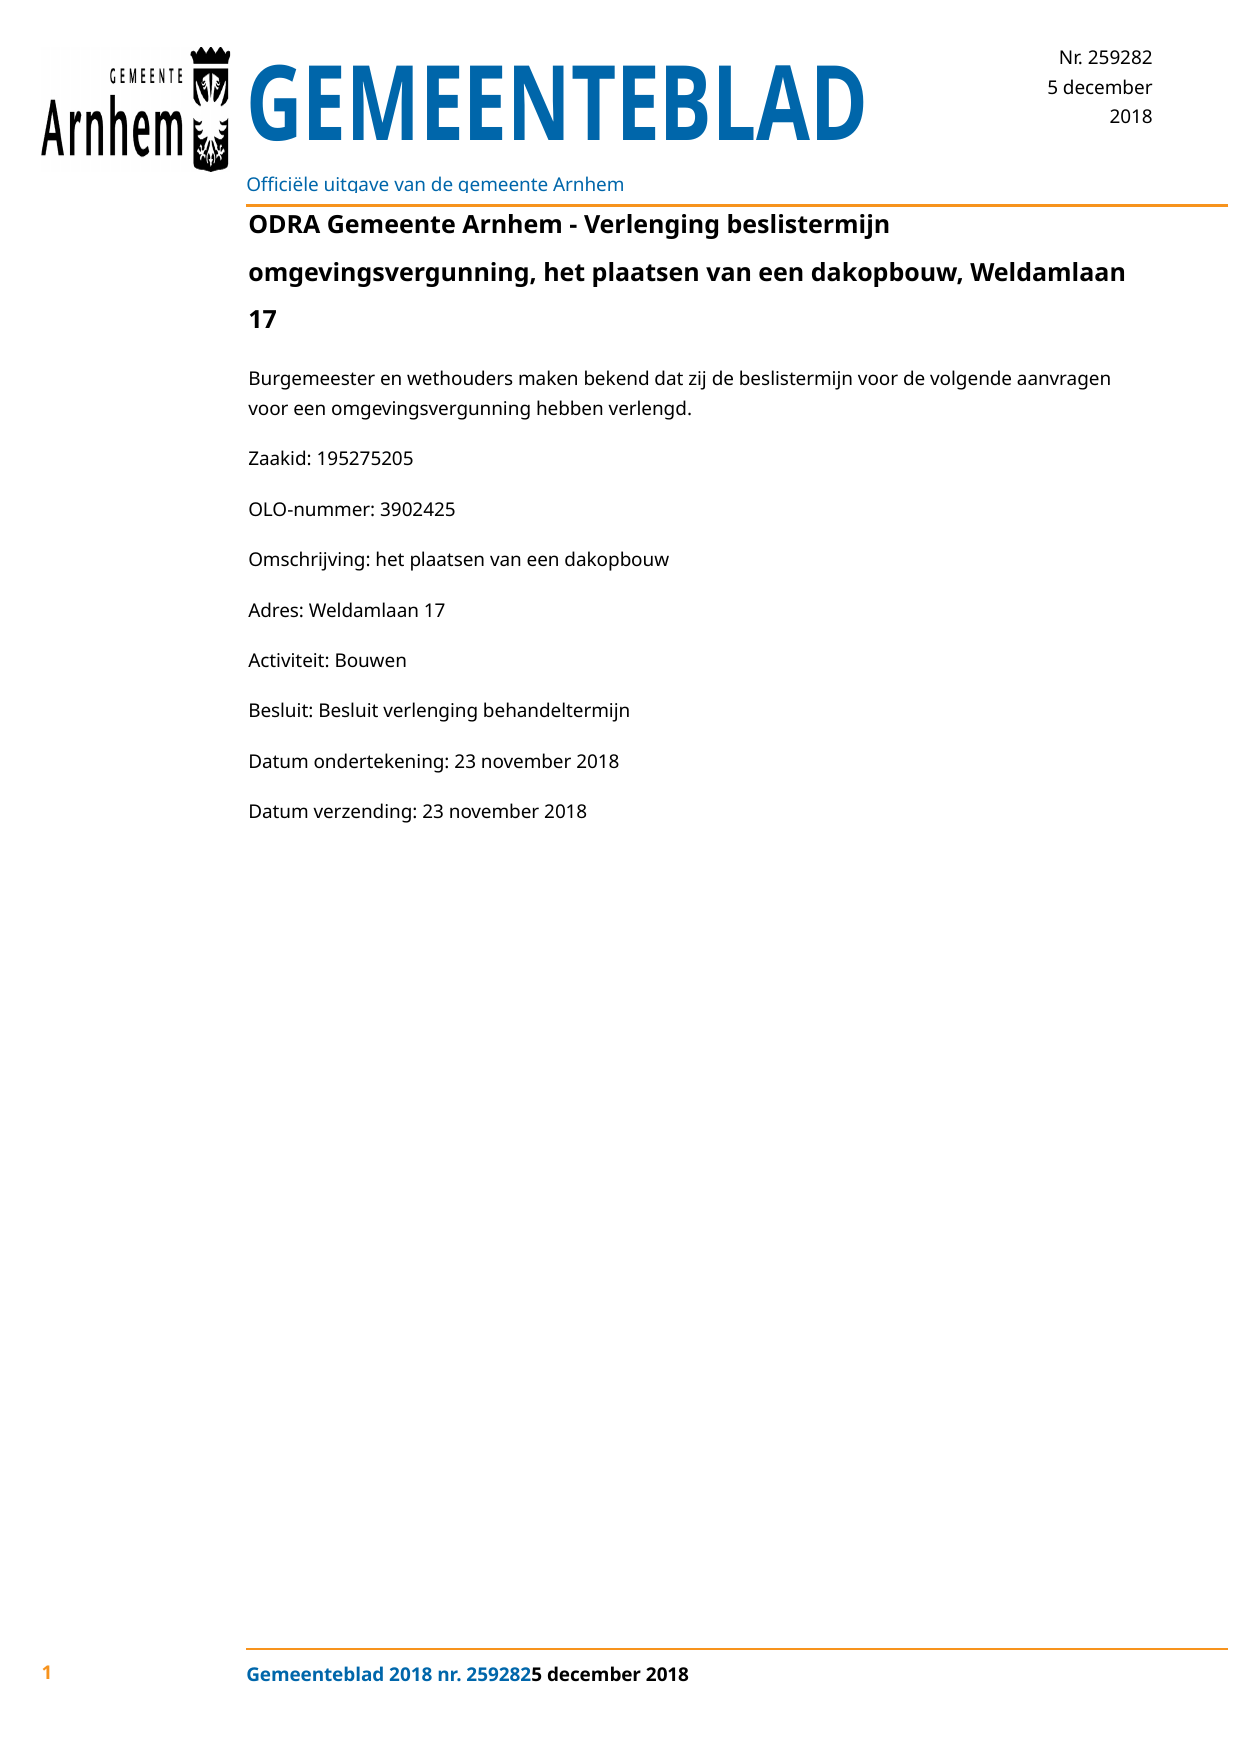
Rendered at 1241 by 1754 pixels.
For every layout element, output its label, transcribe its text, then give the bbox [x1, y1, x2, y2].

text OLO-nummer: 3902425 [248, 496, 1152, 522]
text Activiteit: Bouwen [248, 647, 1152, 673]
text Adres: Weldamlaan 17 [248, 597, 1152, 622]
text Zaakid: 195275205 [248, 446, 1152, 471]
text Datum verzending: 23 november 2018 [248, 798, 1152, 824]
picture [41, 47, 231, 172]
text Datum ondertekening: 23 november 2018 [248, 748, 1152, 774]
text Omschrijving: het plaatsen van een dakopbouw [248, 546, 1152, 572]
text ODRA Gemeente Arnhem - Verlenging beslistermijn omgevingsvergunning, het plaatsen van een dakopbouw, Weldamlaan 17 [248, 207, 1152, 336]
text Burgemeester en wethouders maken bekend dat zij de beslistermijn voor de volgende aanvragen voor een omgevingsvergunning hebben verlengd. [248, 366, 1152, 421]
text Besluit: Besluit verlenging behandeltermijn [248, 698, 1152, 723]
